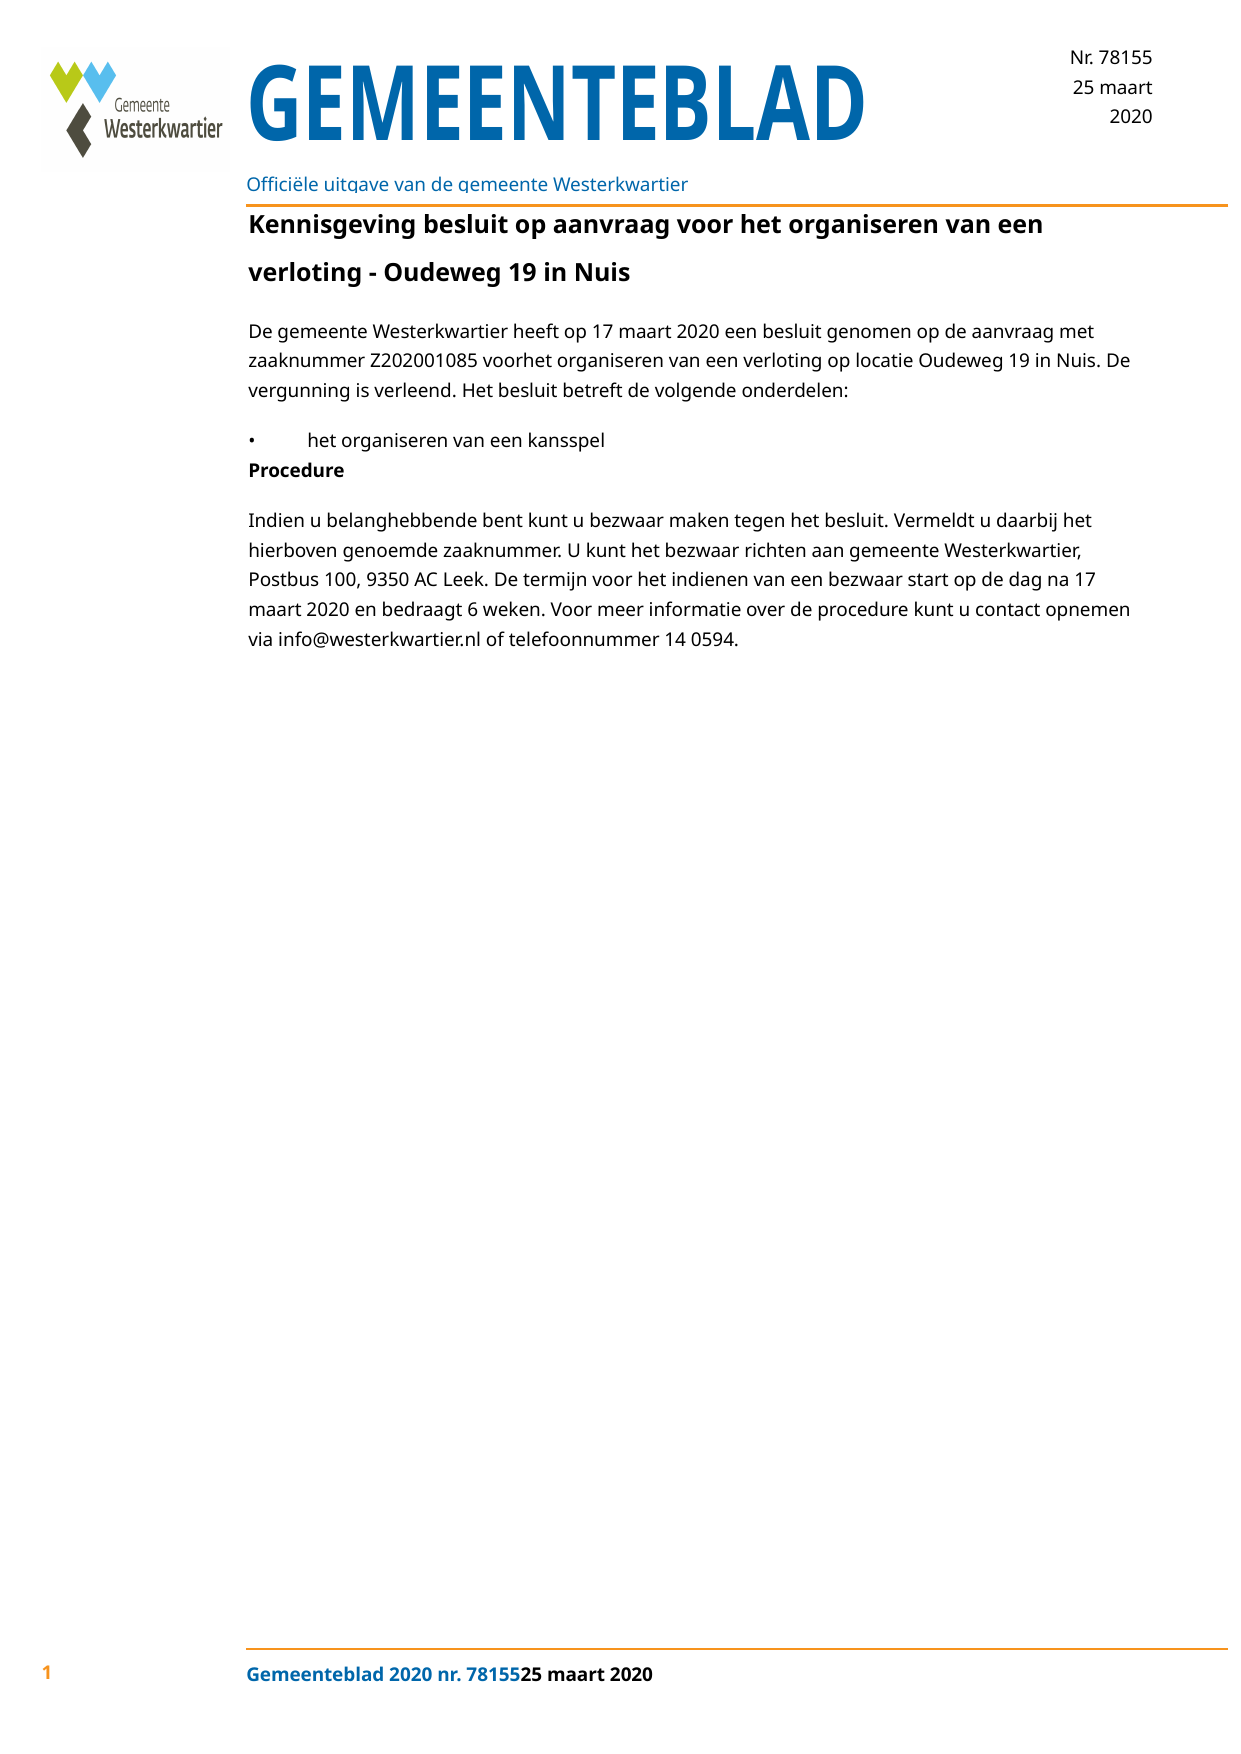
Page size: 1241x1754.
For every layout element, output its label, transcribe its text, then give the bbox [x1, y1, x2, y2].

text Indien u belanghebbende bent kunt u bezwaar maken tegen het besluit. Vermeldt u daarbij het hierboven genoemde zaaknummer. U kunt het bezwaar richten aan gemeente Westerkwartier, Postbus 100, 9350 AC Leek. De termijn voor het indienen van een bezwaar start op de dag na 17 maart 2020 en bedraagt 6 weken. Voor meer informatie over de procedure kunt u contact opnemen via info@westerkwartier.nl of telefoonnummer 14 0594. [248, 507, 1152, 652]
list het organiseren van een kansspel [248, 427, 1152, 453]
text Procedure [248, 457, 1152, 483]
picture [41, 47, 231, 172]
text Kennisgeving besluit op aanvraag voor het organiseren van een verloting - Oudeweg 19 in Nuis [248, 207, 1152, 288]
text De gemeente Westerkwartier heeft op 17 maart 2020 een besluit genomen op de aanvraag met zaaknummer Z202001085 voorhet organiseren van een verloting op locatie Oudeweg 19 in Nuis. De vergunning is verleend. Het besluit betreft de volgende onderdelen: [248, 318, 1152, 403]
